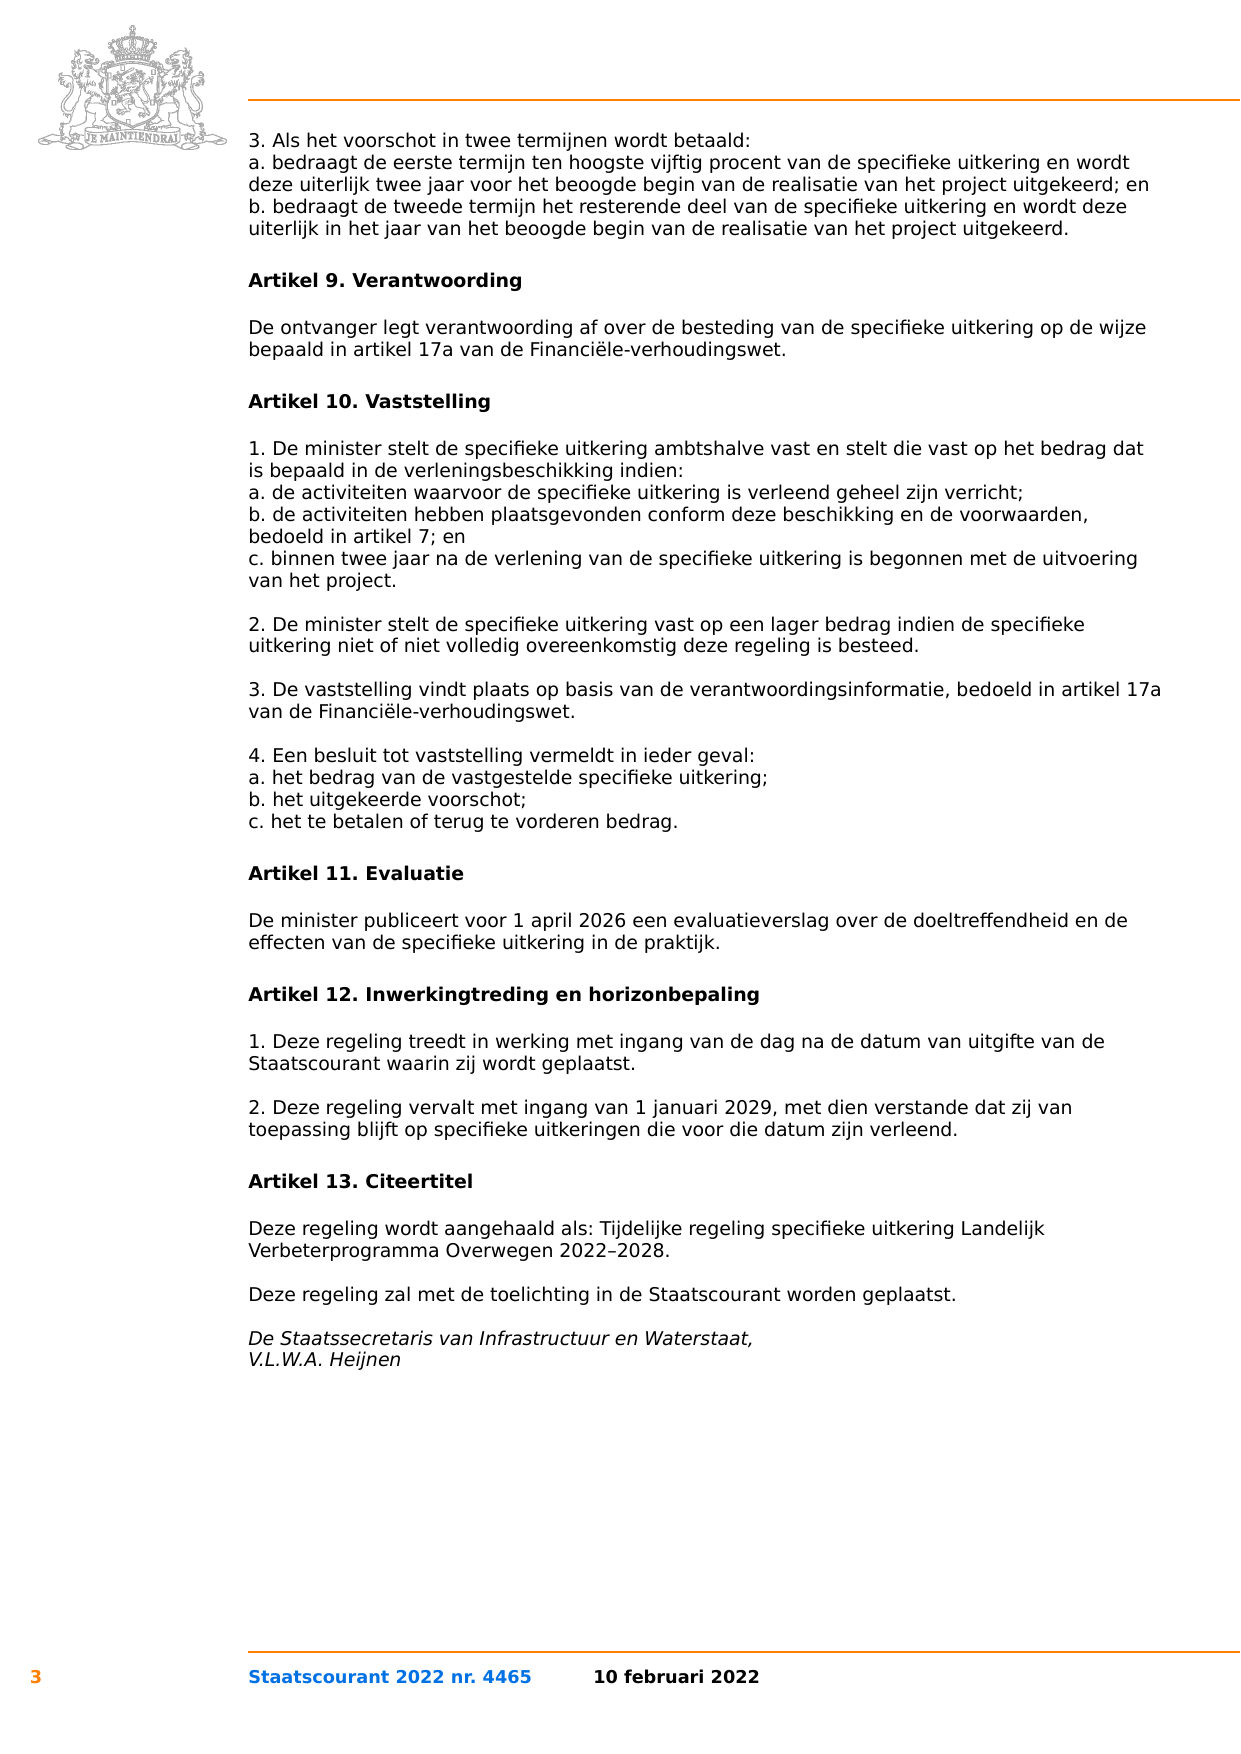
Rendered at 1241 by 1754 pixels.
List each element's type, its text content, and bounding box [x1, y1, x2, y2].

picture [38, 25, 227, 150]
text c. het te betalen of terug te vorderen bedrag. [248, 811, 1163, 833]
text b. het uitgekeerde voorschot; [248, 789, 1163, 811]
subtitle Artikel 10. Vaststelling [248, 391, 1163, 413]
text a. de activiteiten waarvoor de specifieke uitkering is verleend geheel zijn verricht; [248, 482, 1163, 504]
text 4. Een besluit tot vaststelling vermeldt in ieder geval: [248, 745, 1163, 767]
subtitle Artikel 11. Evaluatie [248, 863, 1163, 885]
text De minister publiceert voor 1 april 2026 een evaluatieverslag over de doeltreffendheid en de effecten van de specifieke uitkering in de praktijk. [248, 910, 1163, 954]
subtitle Artikel 13. Citeertitel [248, 1171, 1163, 1193]
text 3. Als het voorschot in twee termijnen wordt betaald: [248, 130, 1163, 152]
text b. bedraagt de tweede termijn het resterende deel van de specifieke uitkering en wordt deze uiterlijk in het jaar van het beoogde begin van de realisatie van het project uitgekeerd. [248, 196, 1163, 240]
text 2. Deze regeling vervalt met ingang van 1 januari 2029, met dien verstande dat zij van toepassing blijft op specifieke uitkeringen die voor die datum zijn verleend. [248, 1097, 1163, 1141]
text b. de activiteiten hebben plaatsgevonden conform deze beschikking en de voorwaarden, bedoeld in artikel 7; en [248, 504, 1163, 548]
text a. bedraagt de eerste termijn ten hoogste vijftig procent van de specifieke uitkering en wordt deze uiterlijk twee jaar voor het beoogde begin van de realisatie van het project uitgekeerd; en [248, 152, 1163, 196]
text De Staatssecretaris van Infrastructuur en Waterstaat, V.L.W.A. Heijnen [248, 1327, 1163, 1371]
text Deze regeling wordt aangehaald als: Tijdelijke regeling specifieke uitkering Landelijk Verbeterprogramma Overwegen 2022–2028. [248, 1218, 1163, 1262]
text 3. De vaststelling vindt plaats op basis van de verantwoordingsinformatie, bedoeld in artikel 17a van de Financiële-verhoudingswet. [248, 679, 1163, 723]
text 1. Deze regeling treedt in werking met ingang van de dag na de datum van uitgifte van de Staatscourant waarin zij wordt geplaatst. [248, 1031, 1163, 1075]
text 2. De minister stelt de specifieke uitkering vast op een lager bedrag indien de specifieke uitkering niet of niet volledig overeenkomstig deze regeling is besteed. [248, 613, 1163, 657]
text De ontvanger legt verantwoording af over de besteding van de specifieke uitkering op de wijze bepaald in artikel 17a van de Financiële-verhoudingswet. [248, 317, 1163, 361]
subtitle Artikel 9. Verantwoording [248, 270, 1163, 292]
text 1. De minister stelt de specifieke uitkering ambtshalve vast en stelt die vast op het bedrag dat is bepaald in de verleningsbeschikking indien: [248, 438, 1163, 482]
text Deze regeling zal met de toelichting in de Staatscourant worden geplaatst. [248, 1283, 1163, 1306]
subtitle Artikel 12. Inwerkingtreding en horizonbepaling [248, 984, 1163, 1006]
text a. het bedrag van de vastgestelde specifieke uitkering; [248, 767, 1163, 789]
text c. binnen twee jaar na de verlening van de specifieke uitkering is begonnen met de uitvoering van het project. [248, 548, 1163, 592]
